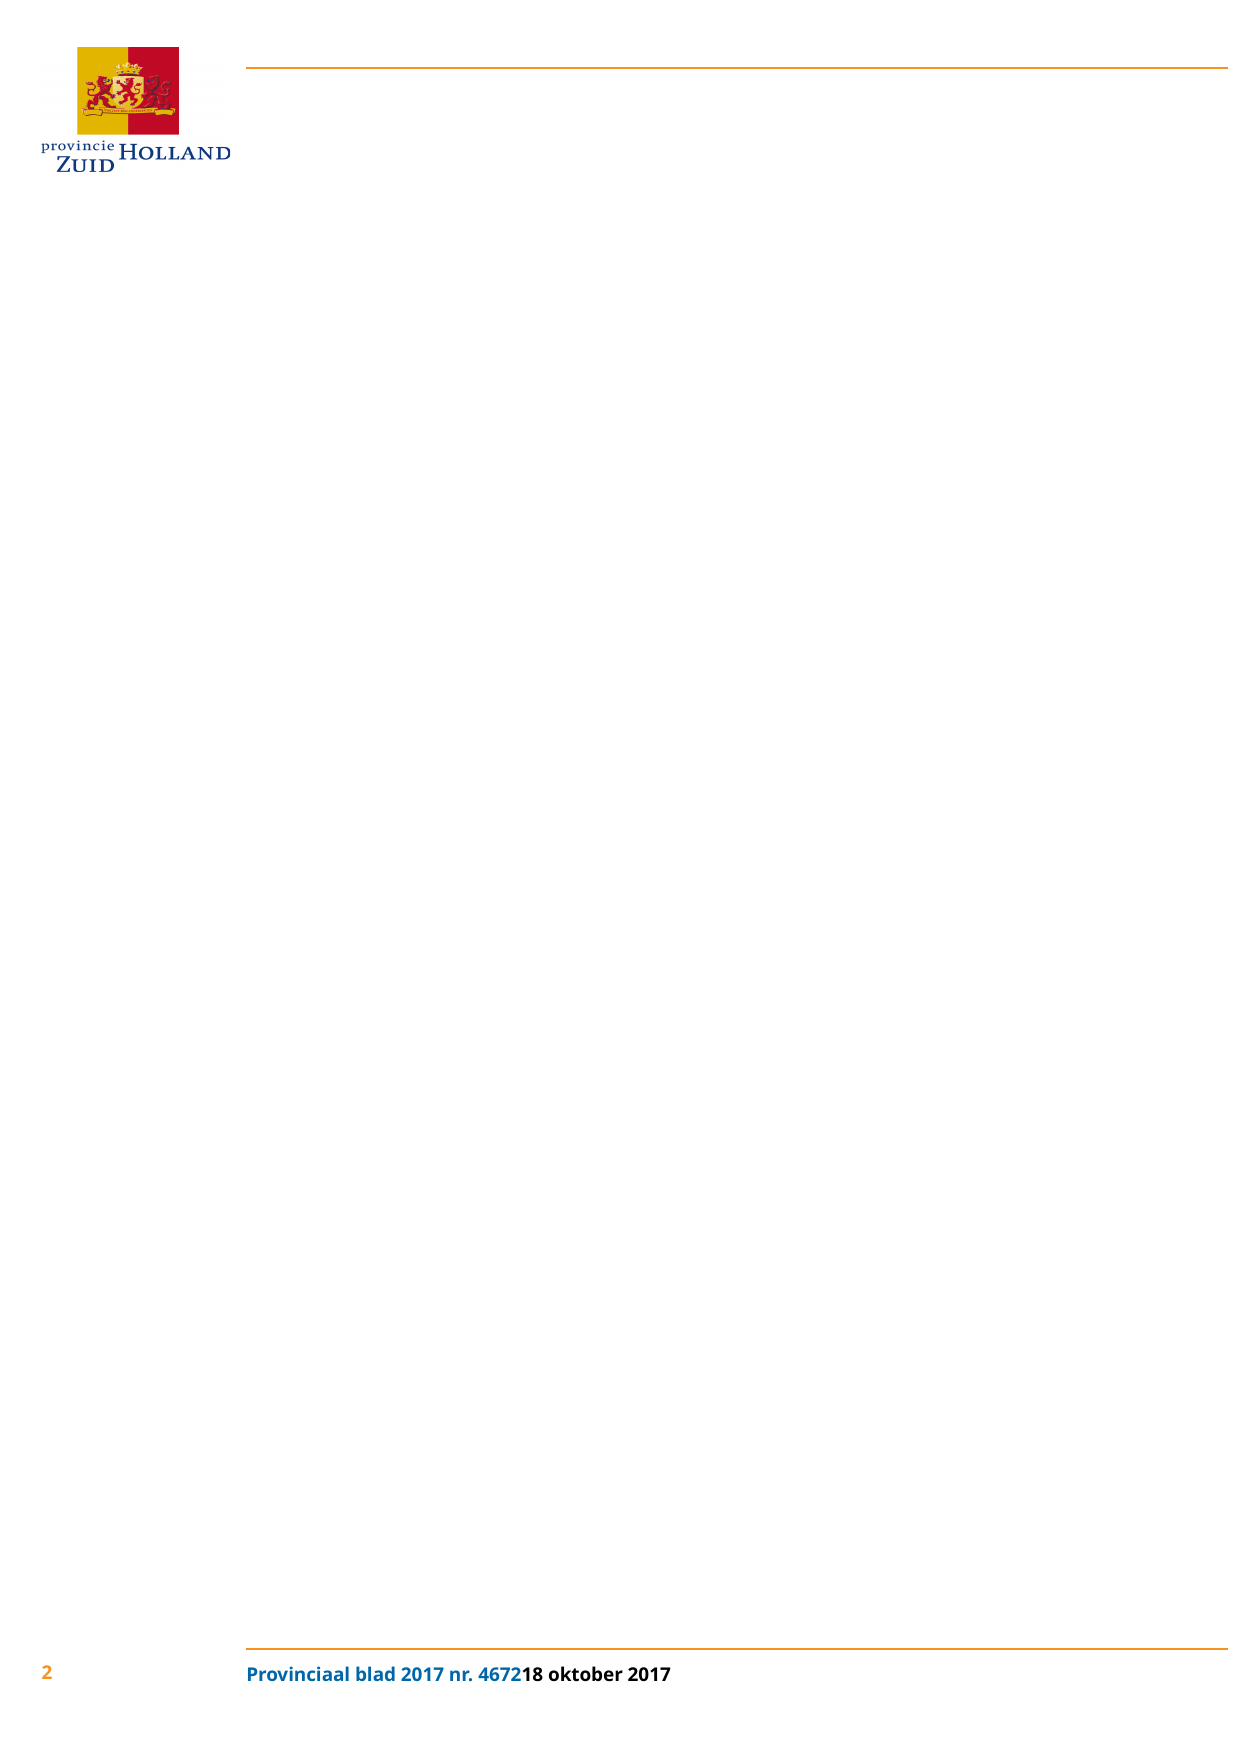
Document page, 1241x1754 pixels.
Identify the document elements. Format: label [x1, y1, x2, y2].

picture [41, 47, 231, 172]
